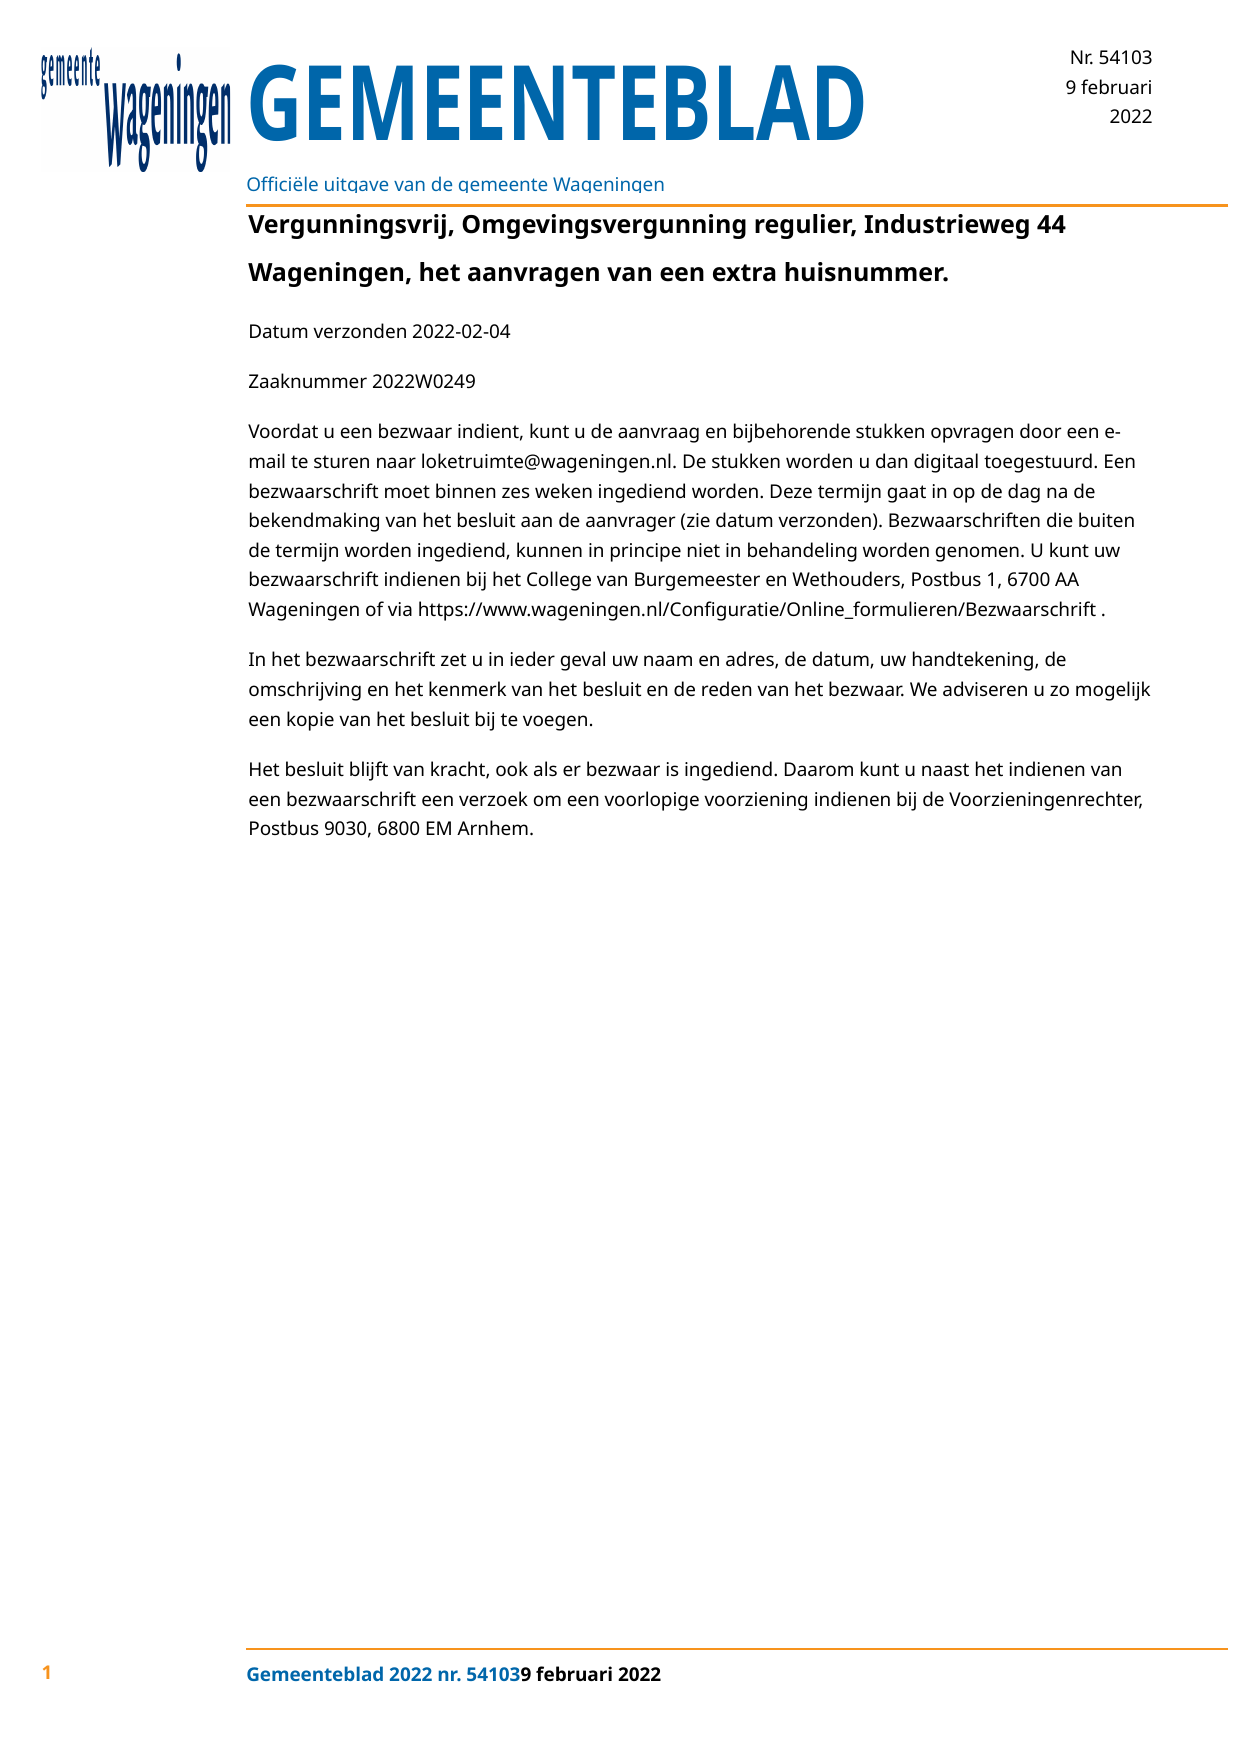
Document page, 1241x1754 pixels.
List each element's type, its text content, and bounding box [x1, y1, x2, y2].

text Voordat u een bezwaar indient, kunt u de aanvraag en bijbehorende stukken opvragen door een e-mail te sturen naar loketruimte@wageningen.nl. De stukken worden u dan digitaal toegestuurd. Een bezwaarschrift moet binnen zes weken ingediend worden. Deze termijn gaat in op de dag na de bekendmaking van het besluit aan de aanvrager (zie datum verzonden). Bezwaarschriften die buiten de termijn worden ingediend, kunnen in principe niet in behandeling worden genomen. U kunt uw bezwaarschrift indienen bij het College van Burgemeester en Wethouders, Postbus 1, 6700 AA Wageningen of via https://www.wageningen.nl/Configuratie/Online_formulieren/Bezwaarschrift . [248, 419, 1152, 622]
picture [41, 47, 231, 172]
text Datum verzonden 2022-02-04 [248, 318, 1152, 344]
text Het besluit blijft van kracht, ook als er bezwaar is ingediend. Daarom kunt u naast het indienen van een bezwaarschrift een verzoek om een voorlopige voorziening indienen bij de Voorzieningenrechter, Postbus 9030, 6800 EM Arnhem. [248, 756, 1152, 841]
text In het bezwaarschrift zet u in ieder geval uw naam en adres, de datum, uw handtekening, de omschrijving en het kenmerk van het besluit en de reden van het bezwaar. We adviseren u zo mogelijk een kopie van het besluit bij te voegen. [248, 647, 1152, 732]
text Zaaknummer 2022W0249 [248, 368, 1152, 394]
text Vergunningsvrij, Omgevingsvergunning regulier, Industrieweg 44 Wageningen, het aanvragen van een extra huisnummer. [248, 207, 1152, 288]
